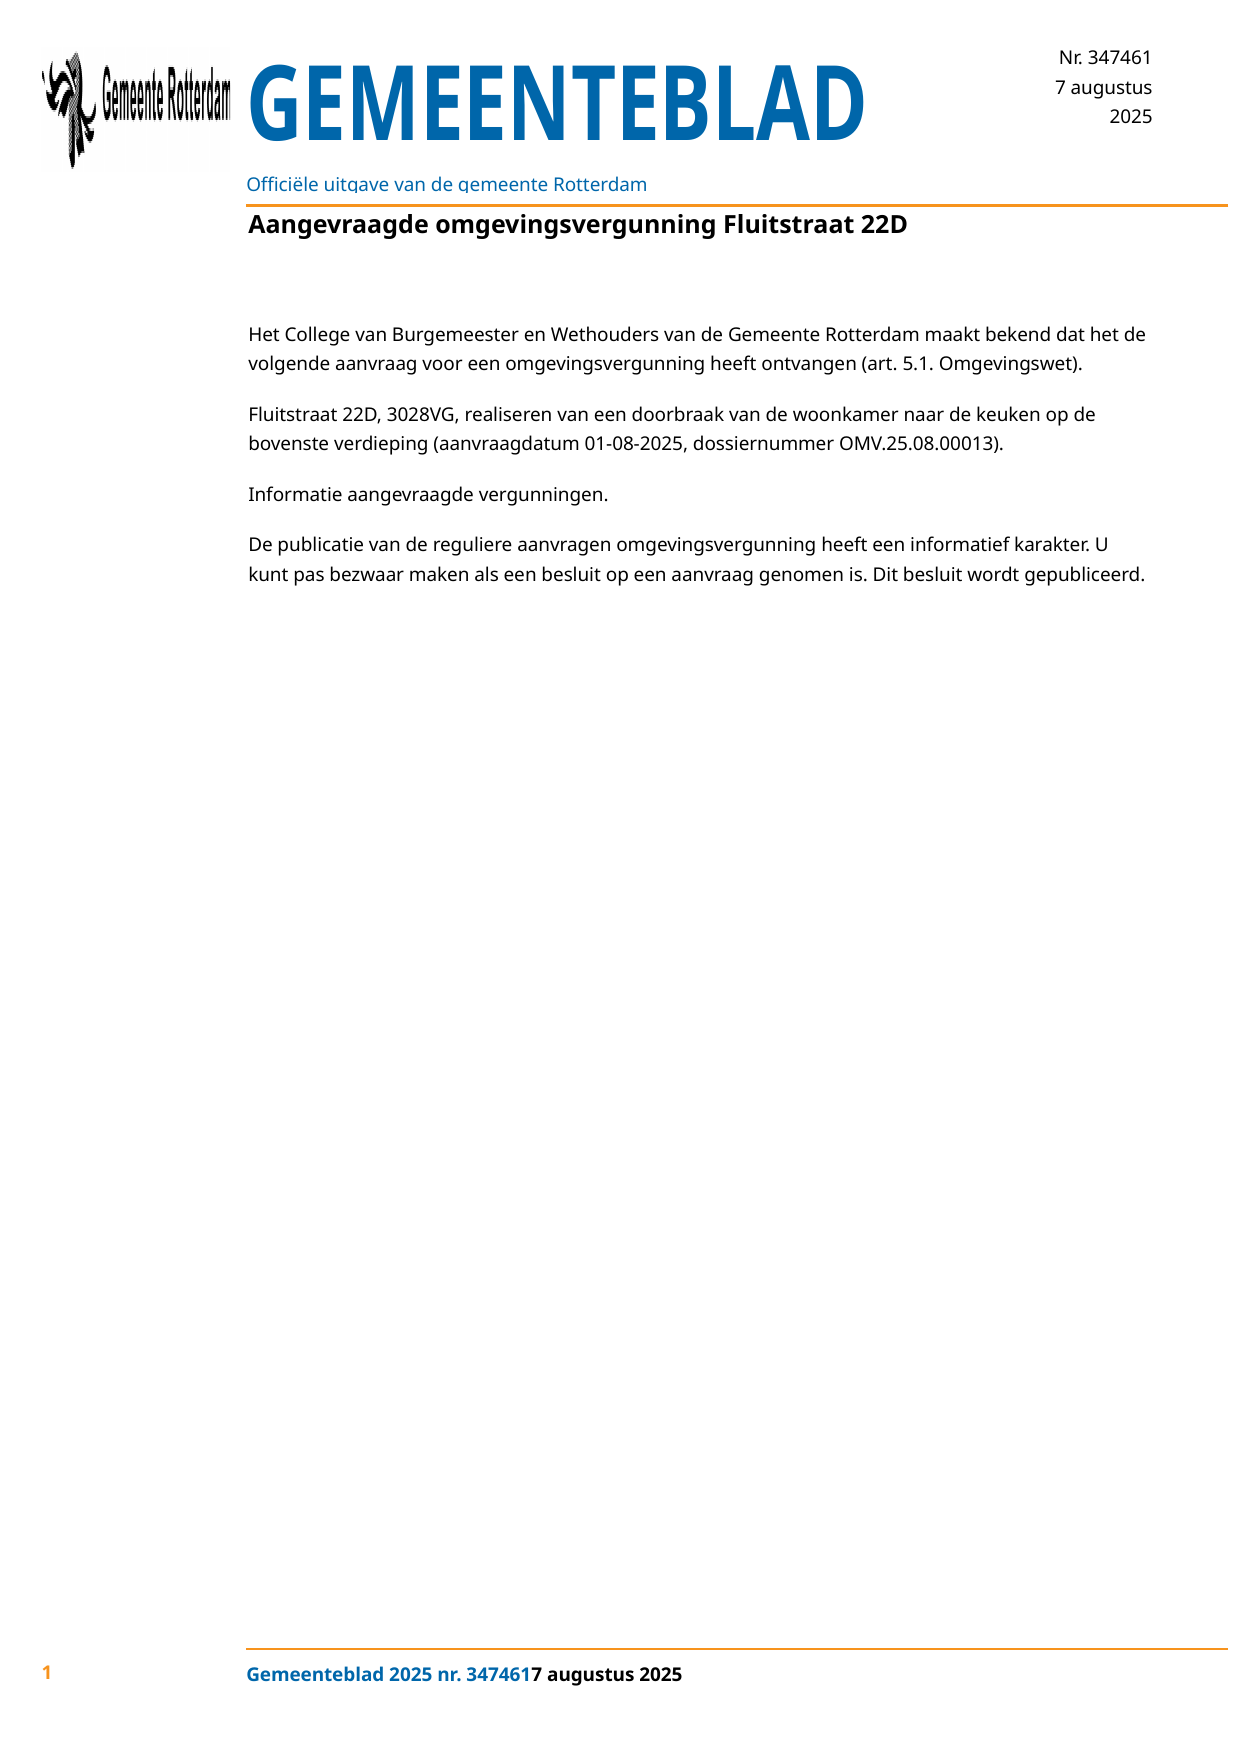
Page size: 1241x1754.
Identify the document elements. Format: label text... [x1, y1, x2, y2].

text Het College van Burgemeester en Wethouders van de Gemeente Rotterdam maakt bekend dat het de volgende aanvraag voor een omgevingsvergunning heeft ontvangen (art. 5.1. Omgevingswet). [248, 321, 1152, 376]
text Aangevraagde omgevingsvergunning Fluitstraat 22D [248, 207, 1152, 241]
picture [41, 47, 231, 172]
text Informatie aangevraagde vergunningen. [248, 481, 1152, 506]
text De publicatie van de reguliere aanvragen omgevingsvergunning heeft een informatief karakter. U kunt pas bezwaar maken als een besluit op een aanvraag genomen is. Dit besluit wordt gepubliceerd. [248, 531, 1152, 586]
text Fluitstraat 22D, 3028VG, realiseren van een doorbraak van de woonkamer naar de keuken op de bovenste verdieping (aanvraagdatum 01-08-2025, dossiernummer OMV.25.08.00013). [248, 401, 1152, 456]
